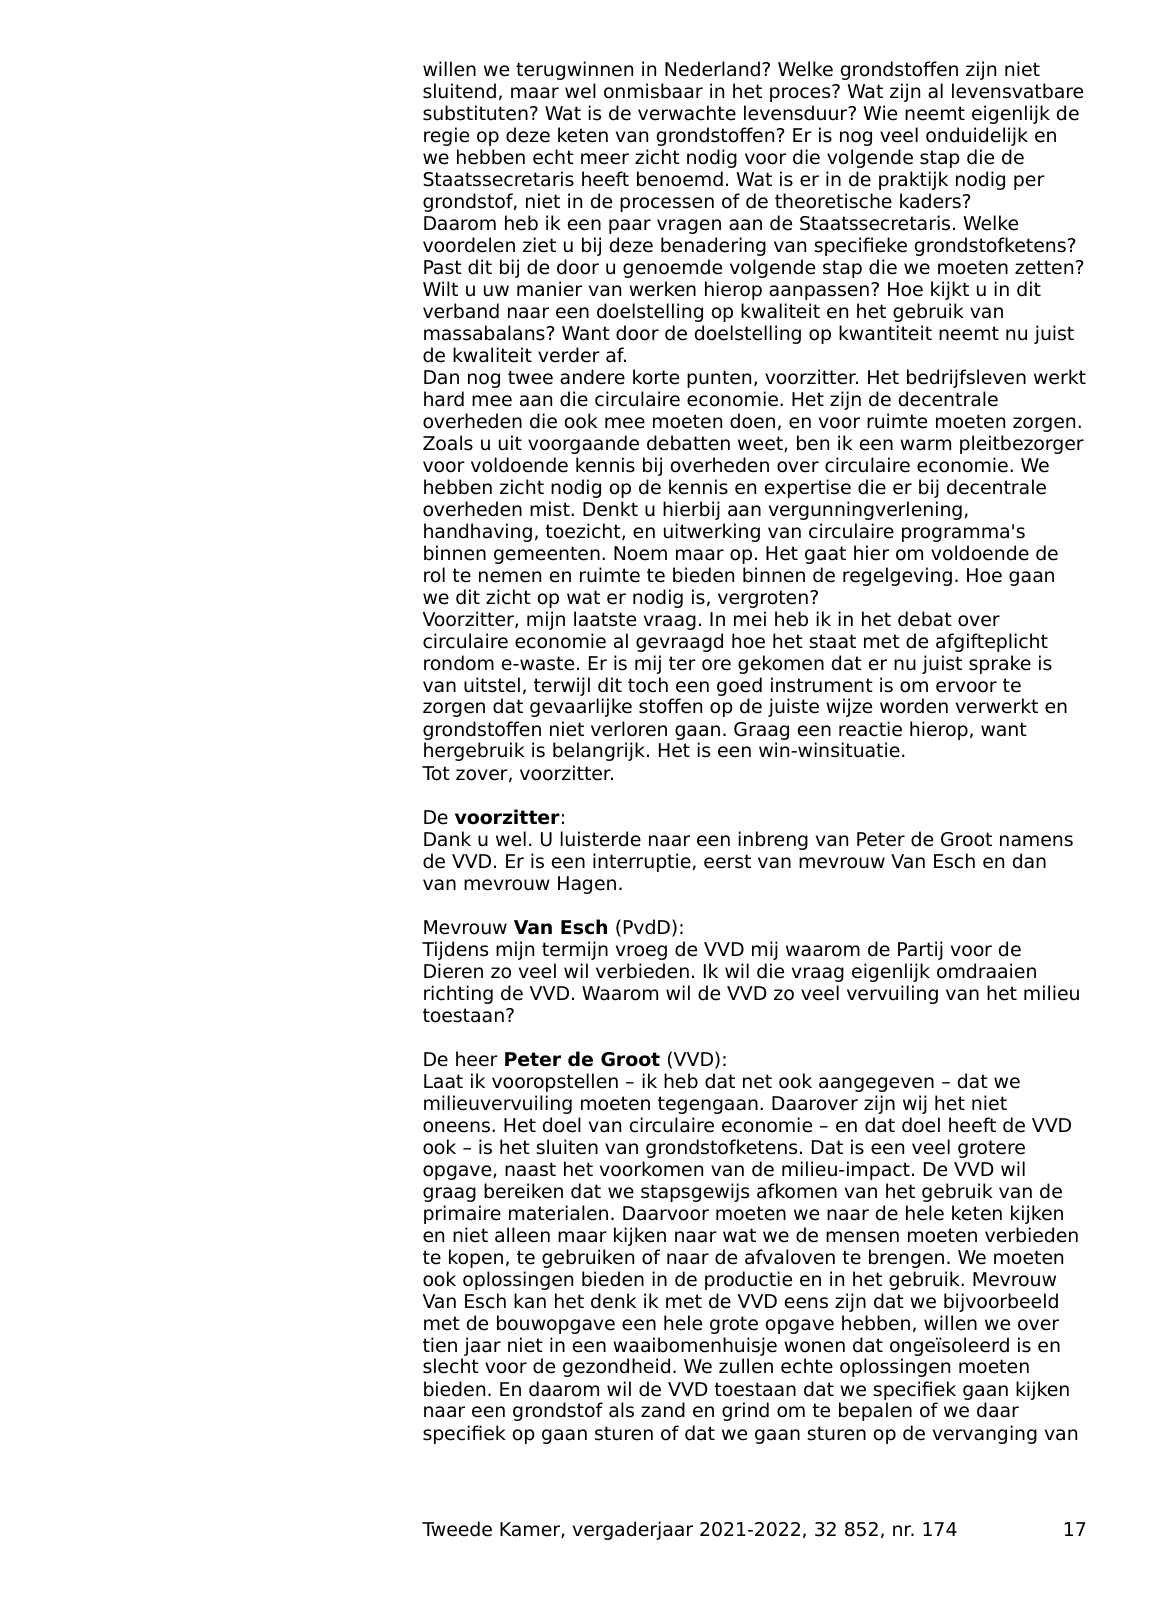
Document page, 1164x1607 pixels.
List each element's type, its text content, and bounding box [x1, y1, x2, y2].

text Tot zover, voorzitter. [422, 762, 1087, 784]
text Mevrouw Van Esch (PvdD): [422, 917, 1087, 939]
text Dan nog twee andere korte punten, voorzitter. Het bedrijfsleven werkt hard mee aan die circulaire economie. Het zijn de decentrale overheden die ook mee moeten doen, en voor ruimte moeten zorgen. Zoals u uit voorgaande debatten weet, ben ik een warm pleitbezorger voor voldoende kennis bij overheden over circulaire economie. We hebben zicht nodig op de kennis en expertise die er bij decentrale overheden mist. Denkt u hierbij aan vergunningverlening, handhaving, toezicht, en uitwerking van circulaire programma's binnen gemeenten. Noem maar op. Het gaat hier om voldoende de rol te nemen en ruimte te bieden binnen de regelgeving. Hoe gaan we dit zicht op wat er nodig is, vergroten? [422, 367, 1087, 608]
text Tijdens mijn termijn vroeg de VVD mij waarom de Partij voor de Dieren zo veel wil verbieden. Ik wil die vraag eigenlijk omdraaien richting de VVD. Waarom wil de VVD zo veel vervuiling van het milieu toestaan? [422, 939, 1087, 1027]
text De heer Peter de Groot (VVD): [422, 1049, 1087, 1071]
text Daarom heb ik een paar vragen aan de Staatssecretaris. Welke voordelen ziet u bij deze benadering van specifieke grondstofketens? Past dit bij de door u genoemde volgende stap die we moeten zetten? Wilt u uw manier van werken hierop aanpassen? Hoe kijkt u in dit verband naar een doelstelling op kwaliteit en het gebruik van massabalans? Want door de doelstelling op kwantiteit neemt nu juist de kwaliteit verder af. [422, 213, 1087, 367]
text Laat ik vooropstellen – ik heb dat net ook aangegeven – dat we milieuvervuiling moeten tegengaan. Daarover zijn wij het niet oneens. Het doel van circulaire economie – en dat doel heeft de VVD ook – is het sluiten van grondstofketens. Dat is een veel grotere opgave, naast het voorkomen van de milieu-impact. De VVD wil graag bereiken dat we stapsgewijs afkomen van het gebruik van de primaire materialen. Daarvoor moeten we naar de hele keten kijken en niet alleen maar kijken naar wat we de mensen moeten verbieden te kopen, te gebruiken of naar de afvaloven te brengen. We moeten ook oplossingen bieden in de productie en in het gebruik. Mevrouw Van Esch kan het denk ik met de VVD eens zijn dat we bijvoorbeeld met de bouwopgave een hele grote opgave hebben, willen we over tien jaar niet in een waaibomenhuisje wonen dat ongeïsoleerd is en slecht voor de gezondheid. We zullen echte oplossingen moeten bieden. En daarom wil de VVD toestaan dat we specifiek gaan kijken naar een grondstof als zand en grind om te bepalen of we daar specifiek op gaan sturen of dat we gaan sturen op de vervanging van [422, 1071, 1087, 1444]
text Dank u wel. U luisterde naar een inbreng van Peter de Groot namens de VVD. Er is een interruptie, eerst van mevrouw Van Esch en dan van mevrouw Hagen. [422, 828, 1087, 894]
text De voorzitter: [422, 807, 1087, 828]
text willen we terugwinnen in Nederland? Welke grondstoffen zijn niet sluitend, maar wel onmisbaar in het proces? Wat zijn al levensvatbare substituten? Wat is de verwachte levensduur? Wie neemt eigenlijk de regie op deze keten van grondstoffen? Er is nog veel onduidelijk en we hebben echt meer zicht nodig voor die volgende stap die de Staatssecretaris heeft benoemd. Wat is er in de praktijk nodig per grondstof, niet in de processen of de theoretische kaders? [422, 59, 1087, 213]
text Voorzitter, mijn laatste vraag. In mei heb ik in het debat over circulaire economie al gevraagd hoe het staat met de afgifteplicht rondom e-waste. Er is mij ter ore gekomen dat er nu juist sprake is van uitstel, terwijl dit toch een goed instrument is om ervoor te zorgen dat gevaarlijke stoffen op de juiste wijze worden verwerkt en grondstoffen niet verloren gaan. Graag een reactie hierop, want hergebruik is belangrijk. Het is een win-winsituatie. [422, 608, 1087, 762]
